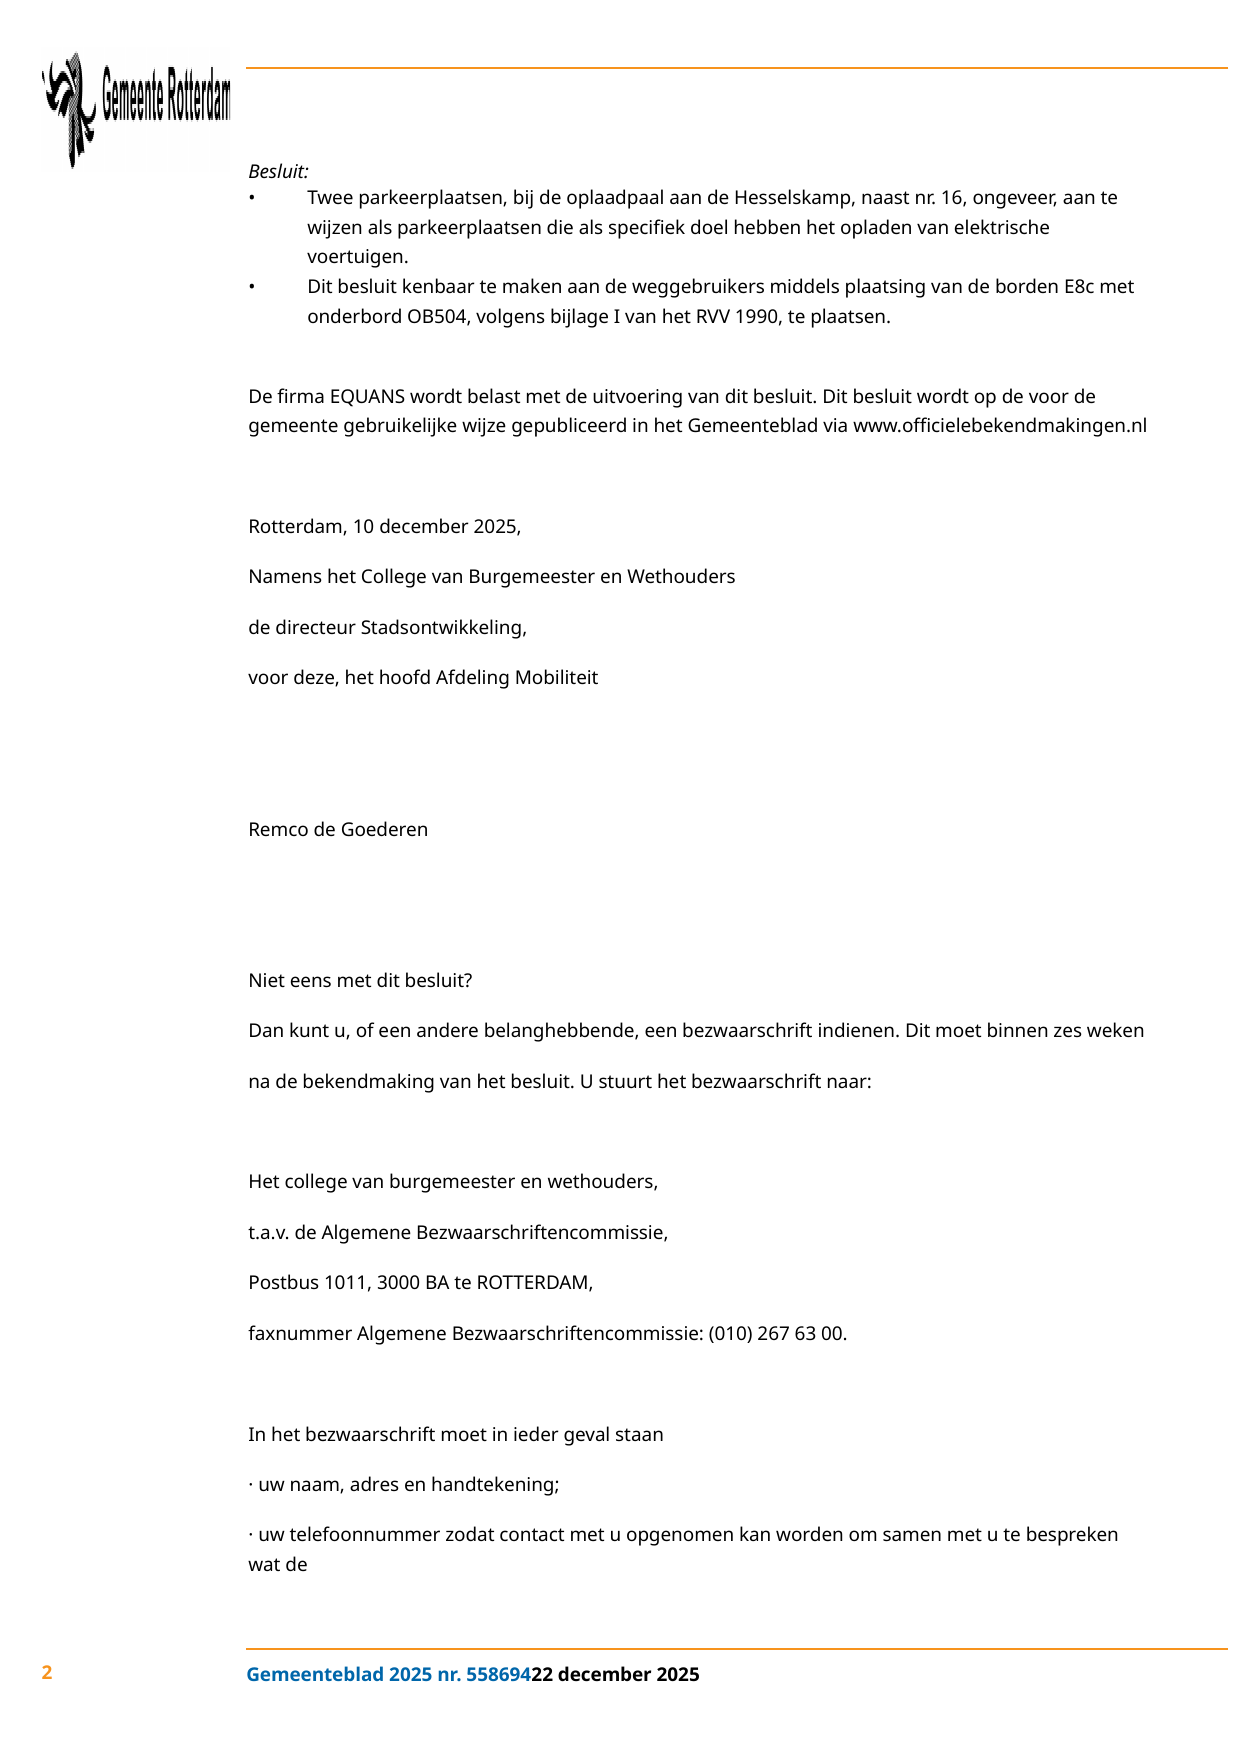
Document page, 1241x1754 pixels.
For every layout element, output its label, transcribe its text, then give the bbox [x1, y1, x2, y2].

text Het college van burgemeester en wethouders, [248, 1169, 1152, 1194]
text de directeur Stadsontwikkeling, [248, 614, 1152, 640]
text Postbus 1011, 3000 BA te ROTTERDAM, [248, 1269, 1152, 1295]
text na de bekendmaking van het besluit. U stuurt het bezwaarschrift naar: [248, 1068, 1152, 1093]
text · uw telefoonnummer zodat contact met u opgenomen kan worden om samen met u te bespreken wat de [248, 1522, 1152, 1577]
text faxnummer Algemene Bezwaarschriftencommissie: (010) 267 63 00. [248, 1320, 1152, 1346]
text t.a.v. de Algemene Bezwaarschriftencommissie, [248, 1219, 1152, 1245]
text Rotterdam, 10 december 2025, [248, 513, 1152, 539]
text De firma EQUANS wordt belast met de uitvoering van dit besluit. Dit besluit wordt op de voor de gemeente gebruikelijke wijze gepubliceerd in het Gemeenteblad via www.officielebekendmakingen.nl [248, 383, 1152, 438]
text In het bezwaarschrift moet in ieder geval staan [248, 1421, 1152, 1446]
list Dit besluit kenbaar te maken aan de weggebruikers middels plaatsing van de borden E8c met onderbord OB504, volgens bijlage I van het RVV 1990, te plaatsen. [248, 273, 1152, 328]
picture [41, 47, 231, 172]
text Remco de Goederen [248, 816, 1152, 841]
text Niet eens met dit besluit? [248, 967, 1152, 993]
list Twee parkeerplaatsen, bij de oplaadpaal aan de Hesselskamp, naast nr. 16, ongeveer, aan te wijzen als parkeerplaatsen die als specifiek doel hebben het opladen van elektrische voertuigen. [248, 184, 1152, 269]
text Namens het College van Burgemeester en Wethouders [248, 564, 1152, 589]
text · uw naam, adres en handtekening; [248, 1471, 1152, 1497]
text Besluit: [248, 159, 1152, 184]
text Dan kunt u, of een andere belanghebbende, een bezwaarschrift indienen. Dit moet binnen zes weken [248, 1017, 1152, 1043]
text voor deze, het hoofd Afdeling Mobiliteit [248, 664, 1152, 690]
